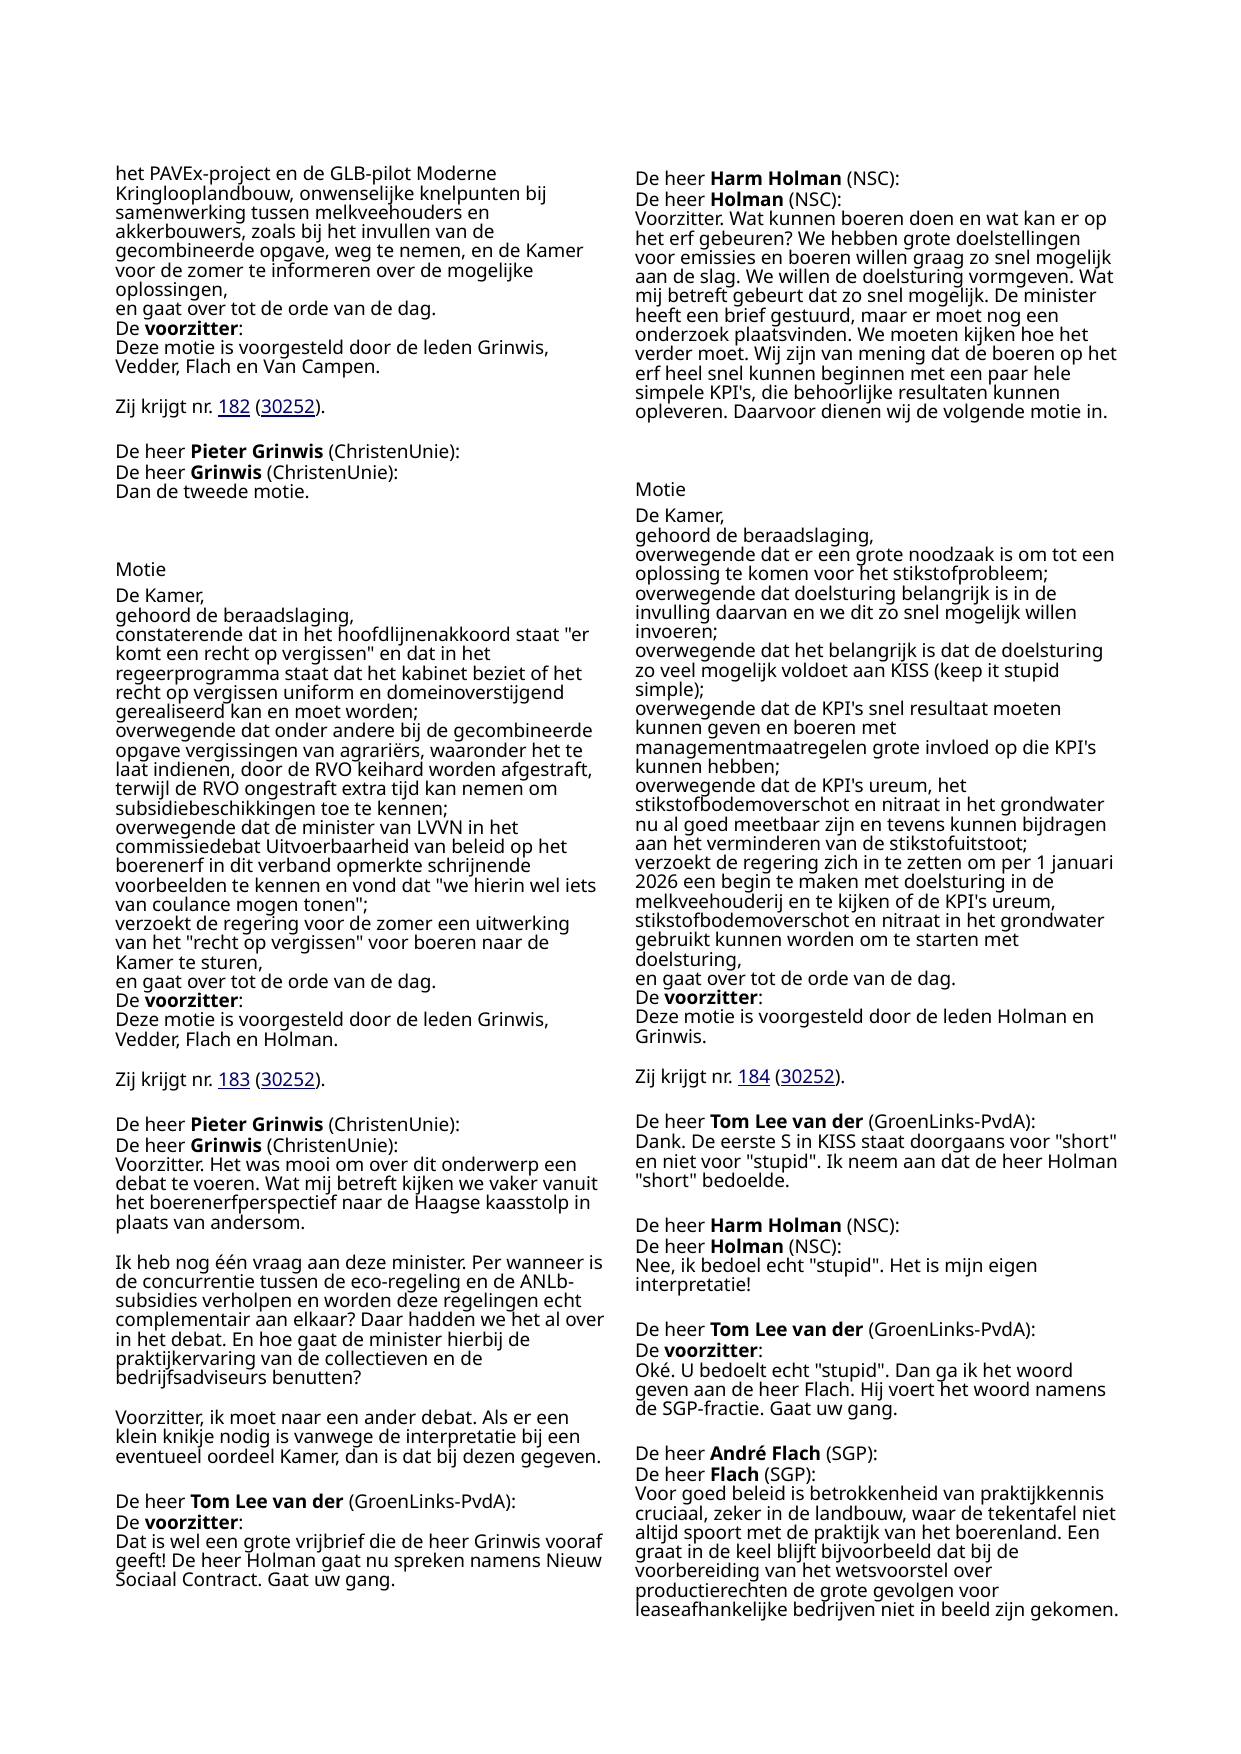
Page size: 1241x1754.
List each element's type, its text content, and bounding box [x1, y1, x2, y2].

text en gaat over tot de orde van de dag. [115, 973, 605, 992]
text De heer Tom Lee van der (GroenLinks-PvdA): [115, 1488, 605, 1514]
text het PAVEx-project en de GLB-pilot Moderne Kringlooplandbouw, onwenselijke knelpunten bij samenwerking tussen melkveehouders en akkerbouwers, zoals bij het invullen van de gecombineerde opgave, weg te nemen, en de Kamer voor de zomer te informeren over de mogelijke oplossingen, [115, 165, 605, 300]
text Deze motie is voorgesteld door de leden Holman en Grinwis. [635, 1008, 1125, 1047]
text De heer André Flach (SGP): [635, 1440, 1125, 1466]
text en gaat over tot de orde van de dag. [635, 970, 1125, 989]
text De voorzitter: [115, 1514, 605, 1533]
text Dank. De eerste S in KISS staat doorgaans voor "short" en niet voor "stupid". Ik neem aan dat de heer Holman "short" bedoelde. [635, 1133, 1125, 1191]
text overwegende dat de KPI's ureum, het stikstofbodemoverschot en nitraat in het grondwater nu al goed meetbaar zijn en tevens kunnen bijdragen aan het verminderen van de stikstofuitstoot; [635, 777, 1125, 854]
text De heer Harm Holman (NSC): [635, 1212, 1125, 1238]
text De heer Tom Lee van der (GroenLinks-PvdA): [635, 1317, 1125, 1342]
text overwegende dat de KPI's snel resultaat moeten kunnen geven en boeren met managementmaatregelen grote invloed op die KPI's kunnen hebben; [635, 700, 1125, 777]
text Dat is wel een grote vrijbrief die de heer Grinwis vooraf geeft! De heer Holman gaat nu spreken namens Nieuw Sociaal Contract. Gaat uw gang. [115, 1533, 605, 1591]
text Motie [115, 556, 605, 582]
text Voor goed beleid is betrokkenheid van praktijkkennis cruciaal, zeker in de landbouw, waar de tekentafel niet altijd spoort met de praktijk van het boerenland. Een graat in de keel blijft bijvoorbeeld dat bij de voorbereiding van het wetsvoorstel over productierechten de grote gevolgen voor leaseafhankelijke bedrijven niet in beeld zijn gekomen. [635, 1485, 1125, 1620]
text gehoord de beraadslaging, [115, 607, 605, 626]
text gehoord de beraadslaging, [635, 527, 1125, 546]
text De heer Holman (NSC): [635, 191, 1125, 210]
text overwegende dat er een grote noodzaak is om tot een oplossing te komen voor het stikstofprobleem; [635, 546, 1125, 584]
text Motie [635, 476, 1125, 501]
text De heer Harm Holman (NSC): [635, 165, 1125, 191]
text overwegende dat het belangrijk is dat de doelsturing zo veel mogelijk voldoet aan KISS (keep it stupid simple); [635, 642, 1125, 700]
text Ik heb nog één vraag aan deze minister. Per wanneer is de concurrentie tussen de eco-regeling en de ANLb-subsidies verholpen en worden deze regelingen echt complementair aan elkaar? Daar hadden we het al over in het debat. En hoe gaat de minister hierbij de praktijkervaring van de collectieven en de bedrijfsadviseurs benutten? [115, 1254, 605, 1388]
text Voorzitter, ik moet naar een ander debat. Als er een klein knikje nodig is vanwege de interpretatie bij een eventueel oordeel Kamer, dan is dat bij dezen gegeven. [115, 1409, 605, 1467]
text verzoekt de regering voor de zomer een uitwerking van het "recht op vergissen" voor boeren naar de Kamer te sturen, [115, 915, 605, 973]
text De voorzitter: [115, 992, 605, 1011]
text verzoekt de regering zich in te zetten om per 1 januari 2026 een begin te maken met doelsturing in de melkveehouderij en te kijken of de KPI's ureum, stikstofbodemoverschot en nitraat in het grondwater gebruikt kunnen worden om te starten met doelsturing, [635, 854, 1125, 970]
text De voorzitter: [115, 319, 605, 339]
text Deze motie is voorgesteld door de leden Grinwis, Vedder, Flach en Van Campen. [115, 339, 605, 377]
text De Kamer, [635, 507, 1125, 527]
text De heer Grinwis (ChristenUnie): [115, 464, 605, 483]
text De heer Grinwis (ChristenUnie): [115, 1137, 605, 1156]
text Voorzitter. Wat kunnen boeren doen en wat kan er op het erf gebeuren? We hebben grote doelstellingen voor emissies en boeren willen graag zo snel mogelijk aan de slag. We willen de doelsturing vormgeven. Wat mij betreft gebeurt dat zo snel mogelijk. De minister heeft een brief gestuurd, maar er moet nog een onderzoek plaatsvinden. We moeten kijken hoe het verder moet. Wij zijn van mening dat de boeren op het erf heel snel kunnen beginnen met een paar hele simpele KPI's, die behoorlijke resultaten kunnen opleveren. Daarvoor dienen wij de volgende motie in. [635, 210, 1125, 422]
text De Kamer, [115, 587, 605, 607]
text Nee, ik bedoel echt "stupid". Het is mijn eigen interpretatie! [635, 1257, 1125, 1296]
text De heer Flach (SGP): [635, 1466, 1125, 1485]
text Zij krijgt nr. 183 (30252). [115, 1071, 605, 1090]
text overwegende dat de minister van LVVN in het commissiedebat Uitvoerbaarheid van beleid op het boerenerf in dit verband opmerkte schrijnende voorbeelden te kennen en vond dat "we hierin wel iets van coulance mogen tonen"; [115, 819, 605, 915]
text De voorzitter: [635, 1342, 1125, 1362]
text De voorzitter: [635, 989, 1125, 1008]
text De heer Tom Lee van der (GroenLinks-PvdA): [635, 1108, 1125, 1133]
text De heer Holman (NSC): [635, 1238, 1125, 1257]
text Oké. U bedoelt echt "stupid". Dan ga ik het woord geven aan de heer Flach. Hij voert het woord namens de SGP-fractie. Gaat uw gang. [635, 1362, 1125, 1419]
text overwegende dat onder andere bij de gecombineerde opgave vergissingen van agrariërs, waaronder het te laat indienen, door de RVO keihard worden afgestraft, terwijl de RVO ongestraft extra tijd kan nemen om subsidiebeschikkingen toe te kennen; [115, 722, 605, 819]
text constaterende dat in het hoofdlijnenakkoord staat "er komt een recht op vergissen" en dat in het regeerprogramma staat dat het kabinet beziet of het recht op vergissen uniform en domeinoverstijgend gerealiseerd kan en moet worden; [115, 626, 605, 722]
text Voorzitter. Het was mooi om over dit onderwerp een debat te voeren. Wat mij betreft kijken we vaker vanuit het boerenerfperspectief naar de Haagse kaasstolp in plaats van andersom. [115, 1156, 605, 1233]
text Zij krijgt nr. 182 (30252). [115, 398, 605, 417]
text De heer Pieter Grinwis (ChristenUnie): [115, 1111, 605, 1137]
text Deze motie is voorgesteld door de leden Grinwis, Vedder, Flach en Holman. [115, 1011, 605, 1050]
text overwegende dat doelsturing belangrijk is in de invulling daarvan en we dit zo snel mogelijk willen invoeren; [635, 584, 1125, 642]
text en gaat over tot de orde van de dag. [115, 300, 605, 319]
text De heer Pieter Grinwis (ChristenUnie): [115, 438, 605, 464]
text Dan de tweede motie. [115, 483, 605, 502]
text Zij krijgt nr. 184 (30252). [635, 1068, 1125, 1087]
